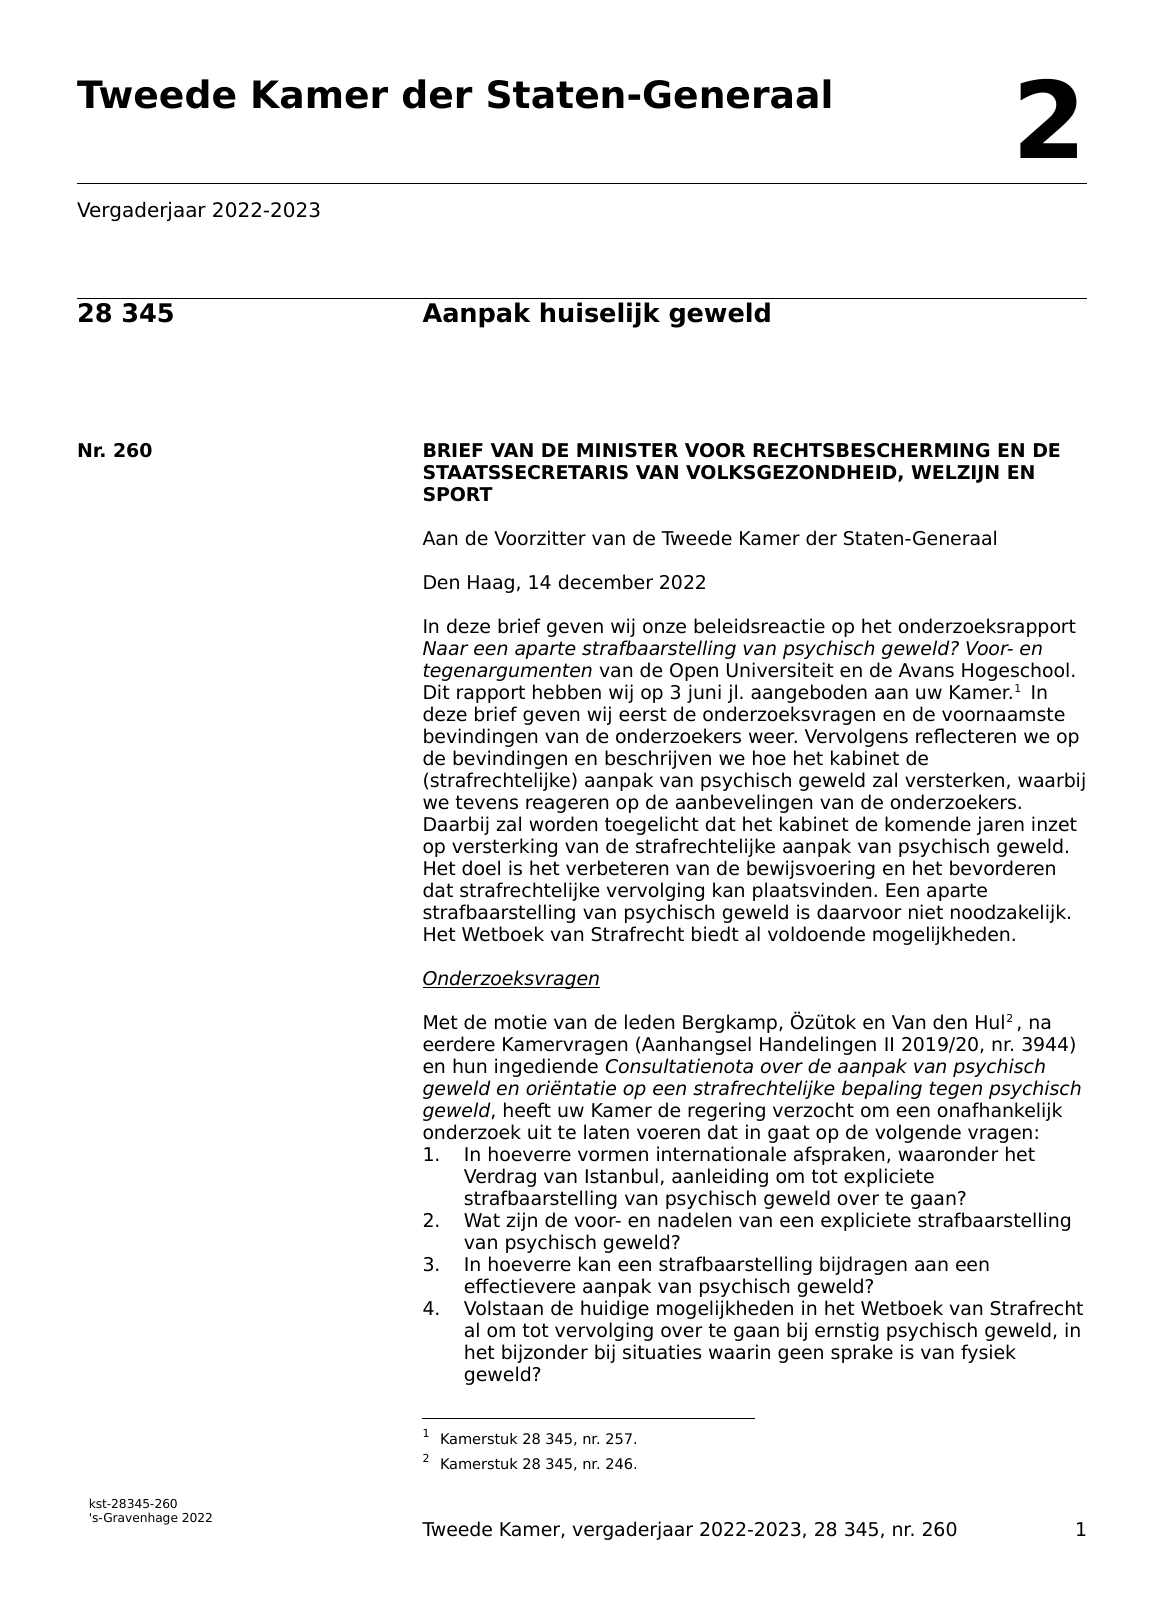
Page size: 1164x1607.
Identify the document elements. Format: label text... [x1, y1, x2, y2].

table_header Tweede Kamer der Staten-Generaal [77, 59, 886, 183]
subtitle Onderzoeksvragen [422, 968, 1087, 990]
text 3. In hoeverre kan een strafbaarstelling bijdragen aan een effectievere aanpak van psychisch geweld? [422, 1254, 1087, 1298]
text kst-28345-260 [88, 1497, 323, 1511]
text Kamerstuk 28 345, nr. 257. [422, 1427, 1087, 1449]
text Den Haag, 14 december 2022 [422, 572, 1087, 594]
subtitle Nr. 260 BRIEF VAN DE MINISTER VOOR RECHTSBESCHERMING EN DE STAATSSECRETARIS VAN VOLKSGEZONDHEID, WELZIJN EN SPORT [77, 440, 1087, 506]
table_cell Vergaderjaar 2022-2023 [77, 184, 1087, 298]
text In deze brief geven wij onze beleidsreactie op het onderzoeksrapport Naar een aparte strafbaarstelling van psychisch geweld? Voor- en tegenargumenten van de Open Universiteit en de Avans Hogeschool. Dit rapport hebben wij op 3 juni jl. aangeboden aan uw Kamer. In deze brief geven wij eerst de onderzoeksvragen en de voornaamste bevindingen van de onderzoekers weer. Vervolgens reflecteren we op de bevindingen en beschrijven we hoe het kabinet de (strafrechtelijke) aanpak van psychisch geweld zal versterken, waarbij we tevens reageren op de aanbevelingen van de onderzoekers. Daarbij zal worden toegelicht dat het kabinet de komende jaren inzet op versterking van de strafrechtelijke aanpak van psychisch geweld. Het doel is het verbeteren van de bewijsvoering en het bevorderen dat strafrechtelijke vervolging kan plaatsvinden. Een aparte strafbaarstelling van psychisch geweld is daarvoor niet noodzakelijk. Het Wetboek van Strafrecht biedt al voldoende mogelijkheden. [422, 616, 1087, 946]
subtitle 28 345 Aanpak huiselijk geweld [77, 299, 1087, 329]
text Met de motie van de leden Bergkamp, Özütok en Van den Hul, na eerdere Kamervragen (Aanhangsel Handelingen II 2019/20, nr. 3944) en hun ingediende Consultatienota over de aanpak van psychisch geweld en oriëntatie op een strafrechtelijke bepaling tegen psychisch geweld, heeft uw Kamer de regering verzocht om een onafhankelijk onderzoek uit te laten voeren dat in gaat op de volgende vragen: [422, 1012, 1087, 1144]
text 2. Wat zijn de voor- en nadelen van een expliciete strafbaarstelling van psychisch geweld? [422, 1210, 1087, 1254]
table_header 2 [886, 59, 1087, 183]
text 1. In hoeverre vormen internationale afspraken, waaronder het Verdrag van Istanbul, aanleiding om tot expliciete strafbaarstelling van psychisch geweld over te gaan? [422, 1144, 1087, 1210]
text 's-Gravenhage 2022 [88, 1511, 323, 1525]
text Aan de Voorzitter van de Tweede Kamer der Staten-Generaal [422, 528, 1087, 550]
text Kamerstuk 28 345, nr. 246. [422, 1452, 1087, 1474]
text 4. Volstaan de huidige mogelijkheden in het Wetboek van Strafrecht al om tot vervolging over te gaan bij ernstig psychisch geweld, in het bijzonder bij situaties waarin geen sprake is van fysiek geweld? [422, 1298, 1087, 1386]
